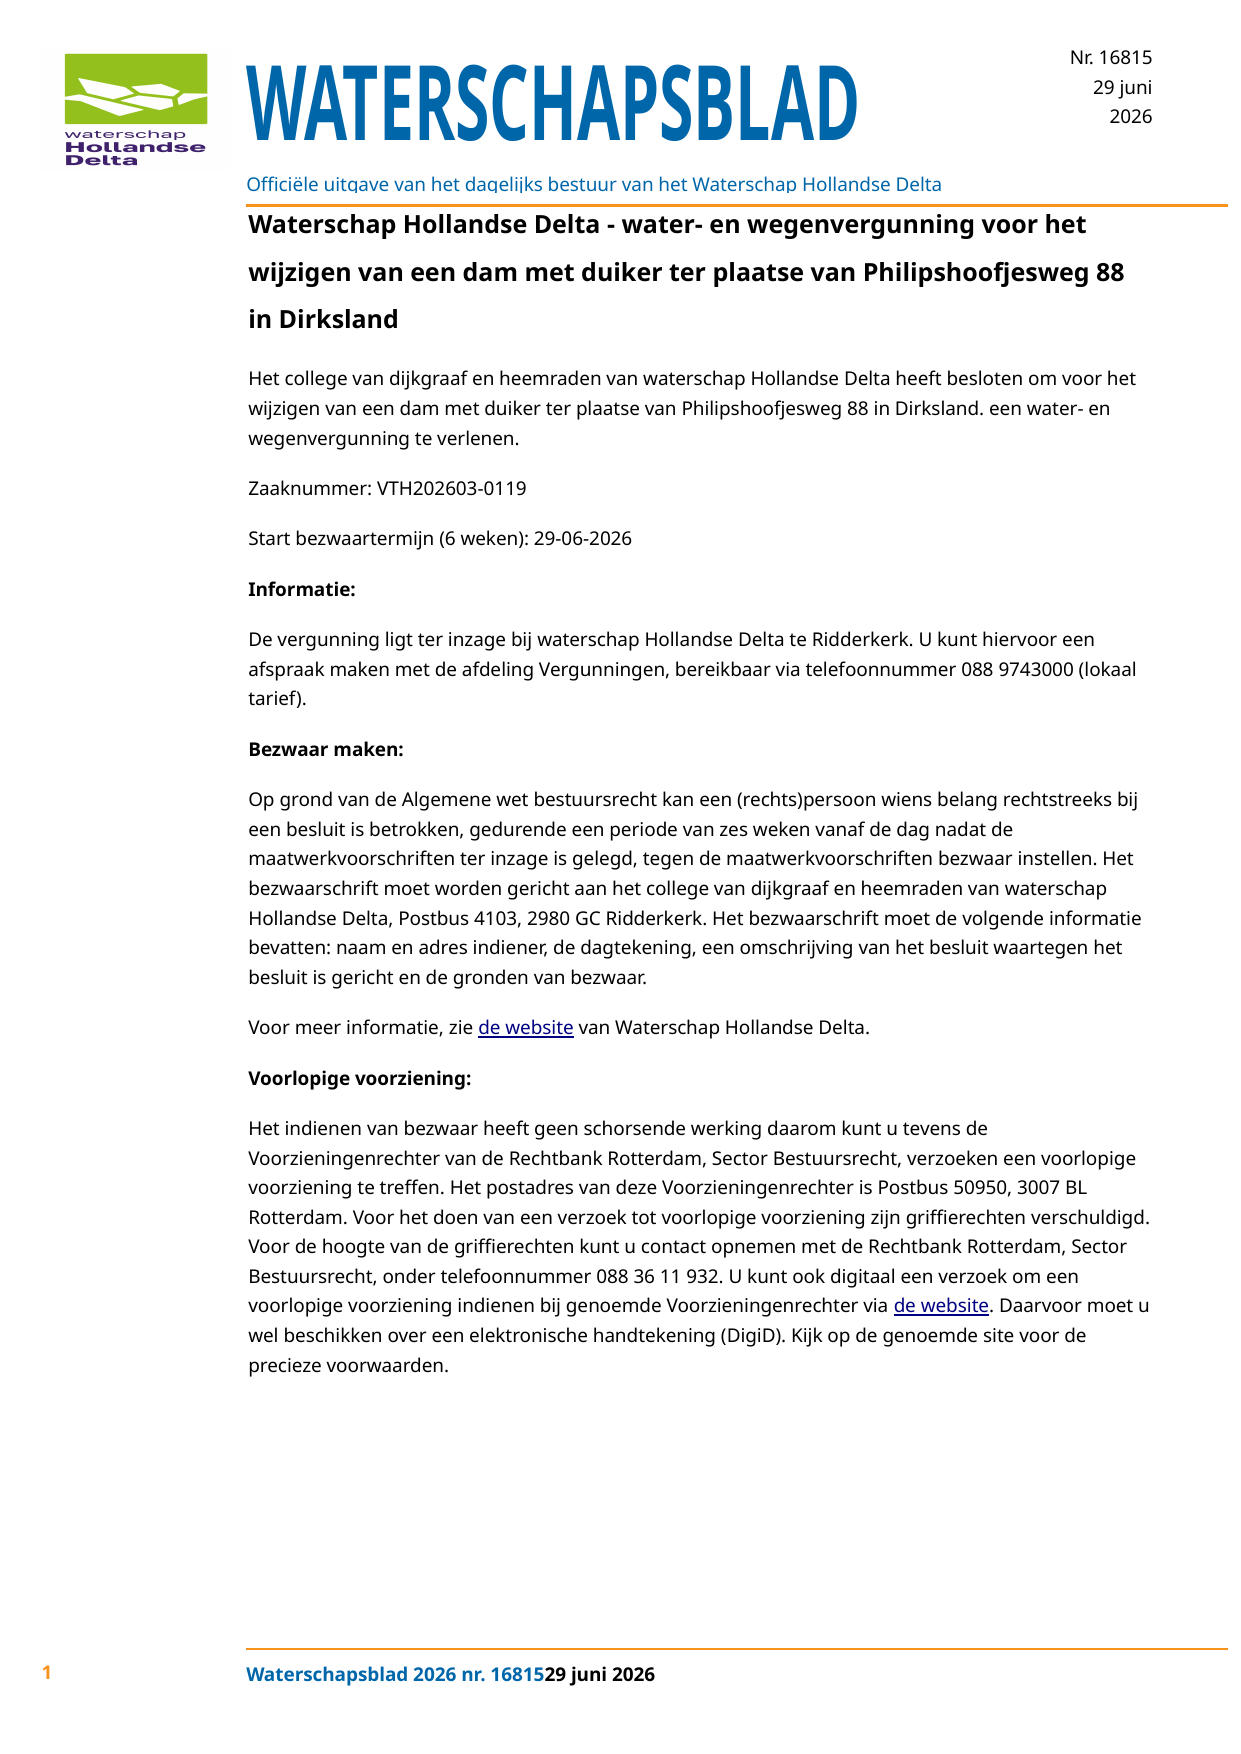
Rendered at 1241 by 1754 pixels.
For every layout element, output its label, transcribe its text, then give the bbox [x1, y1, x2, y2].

text Het indienen van bezwaar heeft geen schorsende werking daarom kunt u tevens de Voorzieningenrechter van de Rechtbank Rotterdam, Sector Bestuursrecht, verzoeken een voorlopige voorziening te treffen. Het postadres van deze Voorzieningenrechter is Postbus 50950, 3007 BL Rotterdam. Voor het doen van een verzoek tot voorlopige voorziening zijn griffierechten verschuldigd. Voor de hoogte van de griffierechten kunt u contact opnemen met de Rechtbank Rotterdam, Sector Bestuursrecht, onder telefoonnummer 088 36 11 932. U kunt ook digitaal een verzoek om een voorlopige voorziening indienen bij genoemde Voorzieningenrechter via de website. Daarvoor moet u wel beschikken over een elektronische handtekening (DigiD). Kijk op de genoemde site voor de precieze voorwaarden. [248, 1115, 1152, 1377]
text Waterschap Hollandse Delta - water- en wegenvergunning voor het wijzigen van een dam met duiker ter plaatse van Philipshoofjesweg 88 in Dirksland [248, 207, 1152, 336]
text Zaaknummer: VTH202603-0119 [248, 475, 1152, 501]
text Informatie: [248, 576, 1152, 602]
text Start bezwaartermijn (6 weken): 29-06-2026 [248, 526, 1152, 551]
picture [41, 47, 231, 172]
text Voorlopige voorziening: [248, 1065, 1152, 1090]
text Het college van dijkgraaf en heemraden van waterschap Hollandse Delta heeft besloten om voor het wijzigen van een dam met duiker ter plaatse van Philipshoofjesweg 88 in Dirksland. een water- en wegenvergunning te verlenen. [248, 366, 1152, 450]
text De vergunning ligt ter inzage bij waterschap Hollandse Delta te Ridderkerk. U kunt hiervoor een afspraak maken met de afdeling Vergunningen, bereikbaar via telefoonnummer 088 9743000 (lokaal tarief). [248, 626, 1152, 711]
text Op grond van de Algemene wet bestuursrecht kan een (rechts)persoon wiens belang rechtstreeks bij een besluit is betrokken, gedurende een periode van zes weken vanaf de dag nadat de maatwerkvoorschriften ter inzage is gelegd, tegen de maatwerkvoorschriften bezwaar instellen. Het bezwaarschrift moet worden gericht aan het college van dijkgraaf en heemraden van waterschap Hollandse Delta, Postbus 4103, 2980 GC Ridderkerk. Het bezwaarschrift moet de volgende informatie bevatten: naam en adres indiener, de dagtekening, een omschrijving van het besluit waartegen het besluit is gericht en de gronden van bezwaar. [248, 786, 1152, 989]
text Voor meer informatie, zie de website van Waterschap Hollandse Delta. [248, 1014, 1152, 1040]
text Bezwaar maken: [248, 736, 1152, 762]
